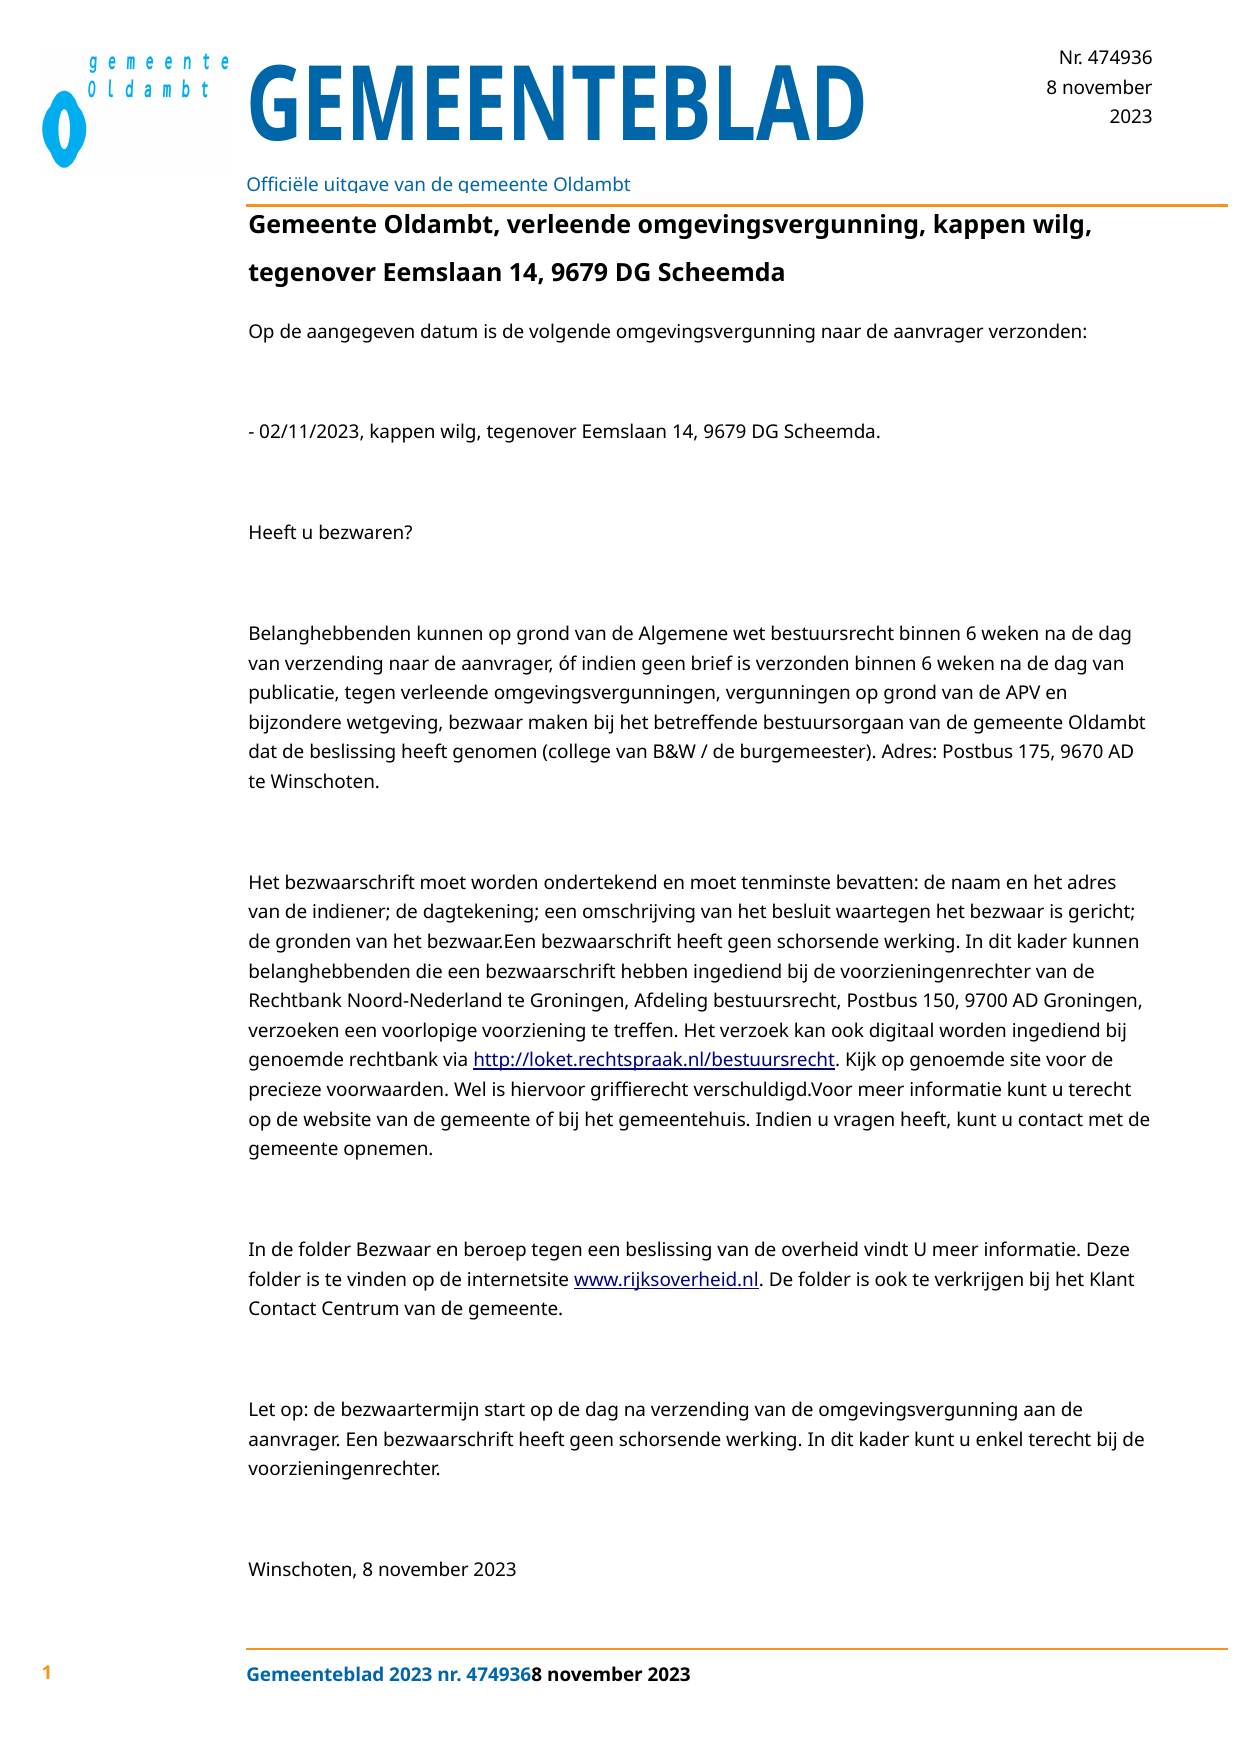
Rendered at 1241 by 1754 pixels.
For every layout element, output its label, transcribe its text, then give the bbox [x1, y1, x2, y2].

text In de folder Bezwaar en beroep tegen een beslissing van de overheid vindt U meer informatie. Deze folder is te vinden op de internetsite www.rijksoverheid.nl. De folder is ook te verkrijgen bij het Klant Contact Centrum van de gemeente. [248, 1236, 1152, 1321]
text - 02/11/2023, kappen wilg, tegenover Eemslaan 14, 9679 DG Scheemda. [248, 419, 1152, 444]
text Gemeente Oldambt, verleende omgevingsvergunning, kappen wilg, tegenover Eemslaan 14, 9679 DG Scheemda [248, 207, 1152, 288]
text Het bezwaarschrift moet worden ondertekend en moet tenminste bevatten: de naam en het adres van de indiener; de dagtekening; een omschrijving van het besluit waartegen het bezwaar is gericht; de gronden van het bezwaar.Een bezwaarschrift heeft geen schorsende werking. In dit kader kunnen belanghebbenden die een bezwaarschrift hebben ingediend bij de voorzieningenrechter van de Rechtbank Noord-Nederland te Groningen, Afdeling bestuursrecht, Postbus 150, 9700 AD Groningen, verzoeken een voorlopige voorziening te treffen. Het verzoek kan ook digitaal worden ingediend bij genoemde rechtbank via http://loket.rechtspraak.nl/bestuursrecht. Kijk op genoemde site voor de precieze voorwaarden. Wel is hiervoor griffierecht verschuldigd.Voor meer informatie kunt u terecht op de website van de gemeente of bij het gemeentehuis. Indien u vragen heeft, kunt u contact met de gemeente opnemen. [248, 869, 1152, 1161]
text Let op: de bezwaartermijn start op de dag na verzending van de omgevingsvergunning aan de aanvrager. Een bezwaarschrift heeft geen schorsende werking. In dit kader kunt u enkel terecht bij de voorzieningenrechter. [248, 1396, 1152, 1481]
picture [41, 47, 231, 172]
text Heeft u bezwaren? [248, 519, 1152, 545]
text Belanghebbenden kunnen op grond van de Algemene wet bestuursrecht binnen 6 weken na de dag van verzending naar de aanvrager, óf indien geen brief is verzonden binnen 6 weken na de dag van publicatie, tegen verleende omgevingsvergunningen, vergunningen op grond van de APV en bijzondere wetgeving, bezwaar maken bij het betreffende bestuursorgaan van de gemeente Oldambt dat de beslissing heeft genomen (college van B&W / de burgemeester). Adres: Postbus 175, 9670 AD te Winschoten. [248, 620, 1152, 794]
text Winschoten, 8 november 2023 [248, 1556, 1152, 1582]
text Op de aangegeven datum is de volgende omgevingsvergunning naar de aanvrager verzonden: [248, 318, 1152, 344]
